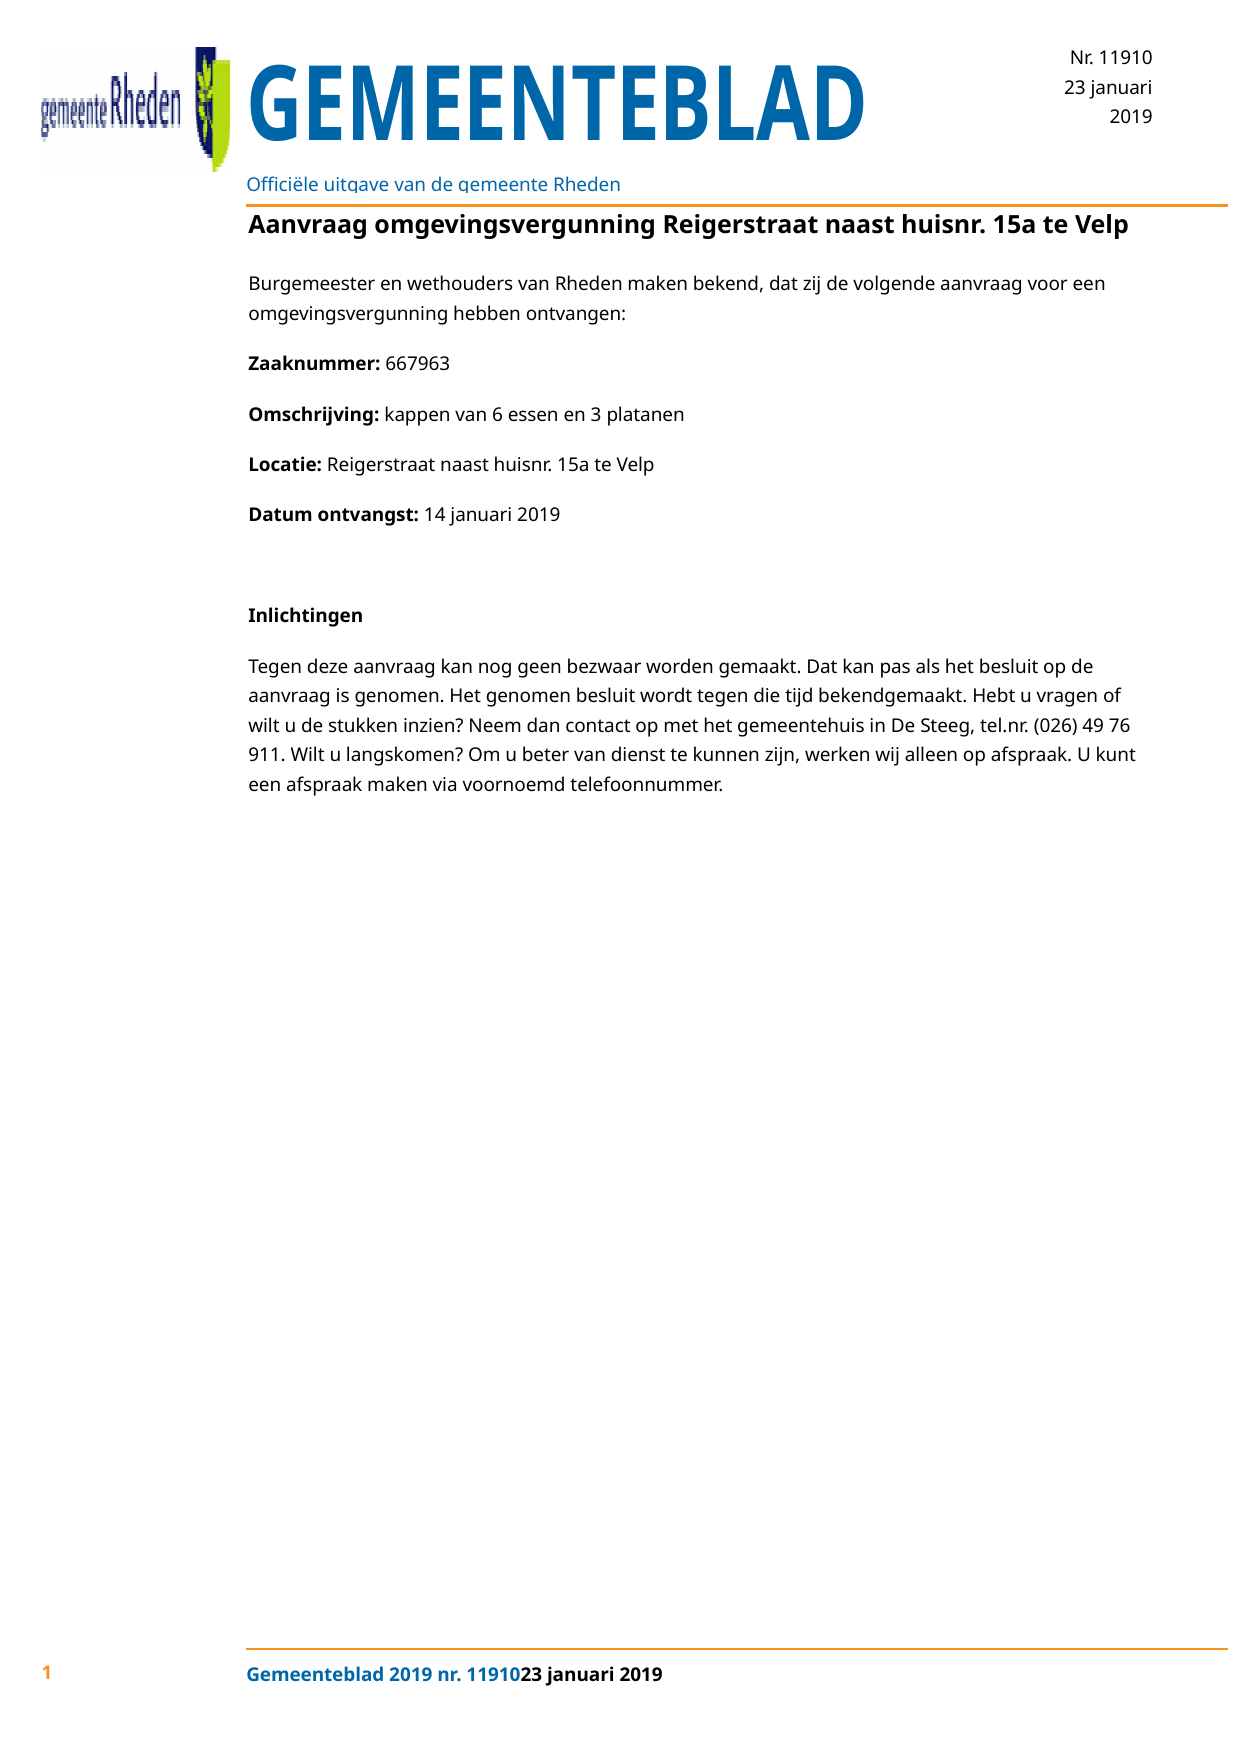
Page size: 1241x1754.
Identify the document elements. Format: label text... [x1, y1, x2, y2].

text Burgemeester en wethouders van Rheden maken bekend, dat zij de volgende aanvraag voor een omgevingsvergunning hebben ontvangen: [248, 270, 1152, 326]
text Datum ontvangst: 14 januari 2019 [248, 502, 1152, 527]
text Omschrijving: kappen van 6 essen en 3 platanen [248, 401, 1152, 426]
text Aanvraag omgevingsvergunning Reigerstraat naast huisnr. 15a te Velp [248, 207, 1152, 241]
picture [41, 47, 231, 172]
text Zaaknummer: 667963 [248, 350, 1152, 376]
text Locatie: Reigerstraat naast huisnr. 15a te Velp [248, 451, 1152, 477]
text Tegen deze aanvraag kan nog geen bezwaar worden gemaakt. Dat kan pas als het besluit op de aanvraag is genomen. Het genomen besluit wordt tegen die tijd bekendgemaakt. Hebt u vragen of wilt u de stukken inzien? Neem dan contact op met het gemeentehuis in De Steeg, tel.nr. (026) 49 76 911. Wilt u langskomen? Om u beter van dienst te kunnen zijn, werken wij alleen op afspraak. U kunt een afspraak maken via voornoemd telefoonnummer. [248, 653, 1152, 797]
text Inlichtingen [248, 602, 1152, 628]
